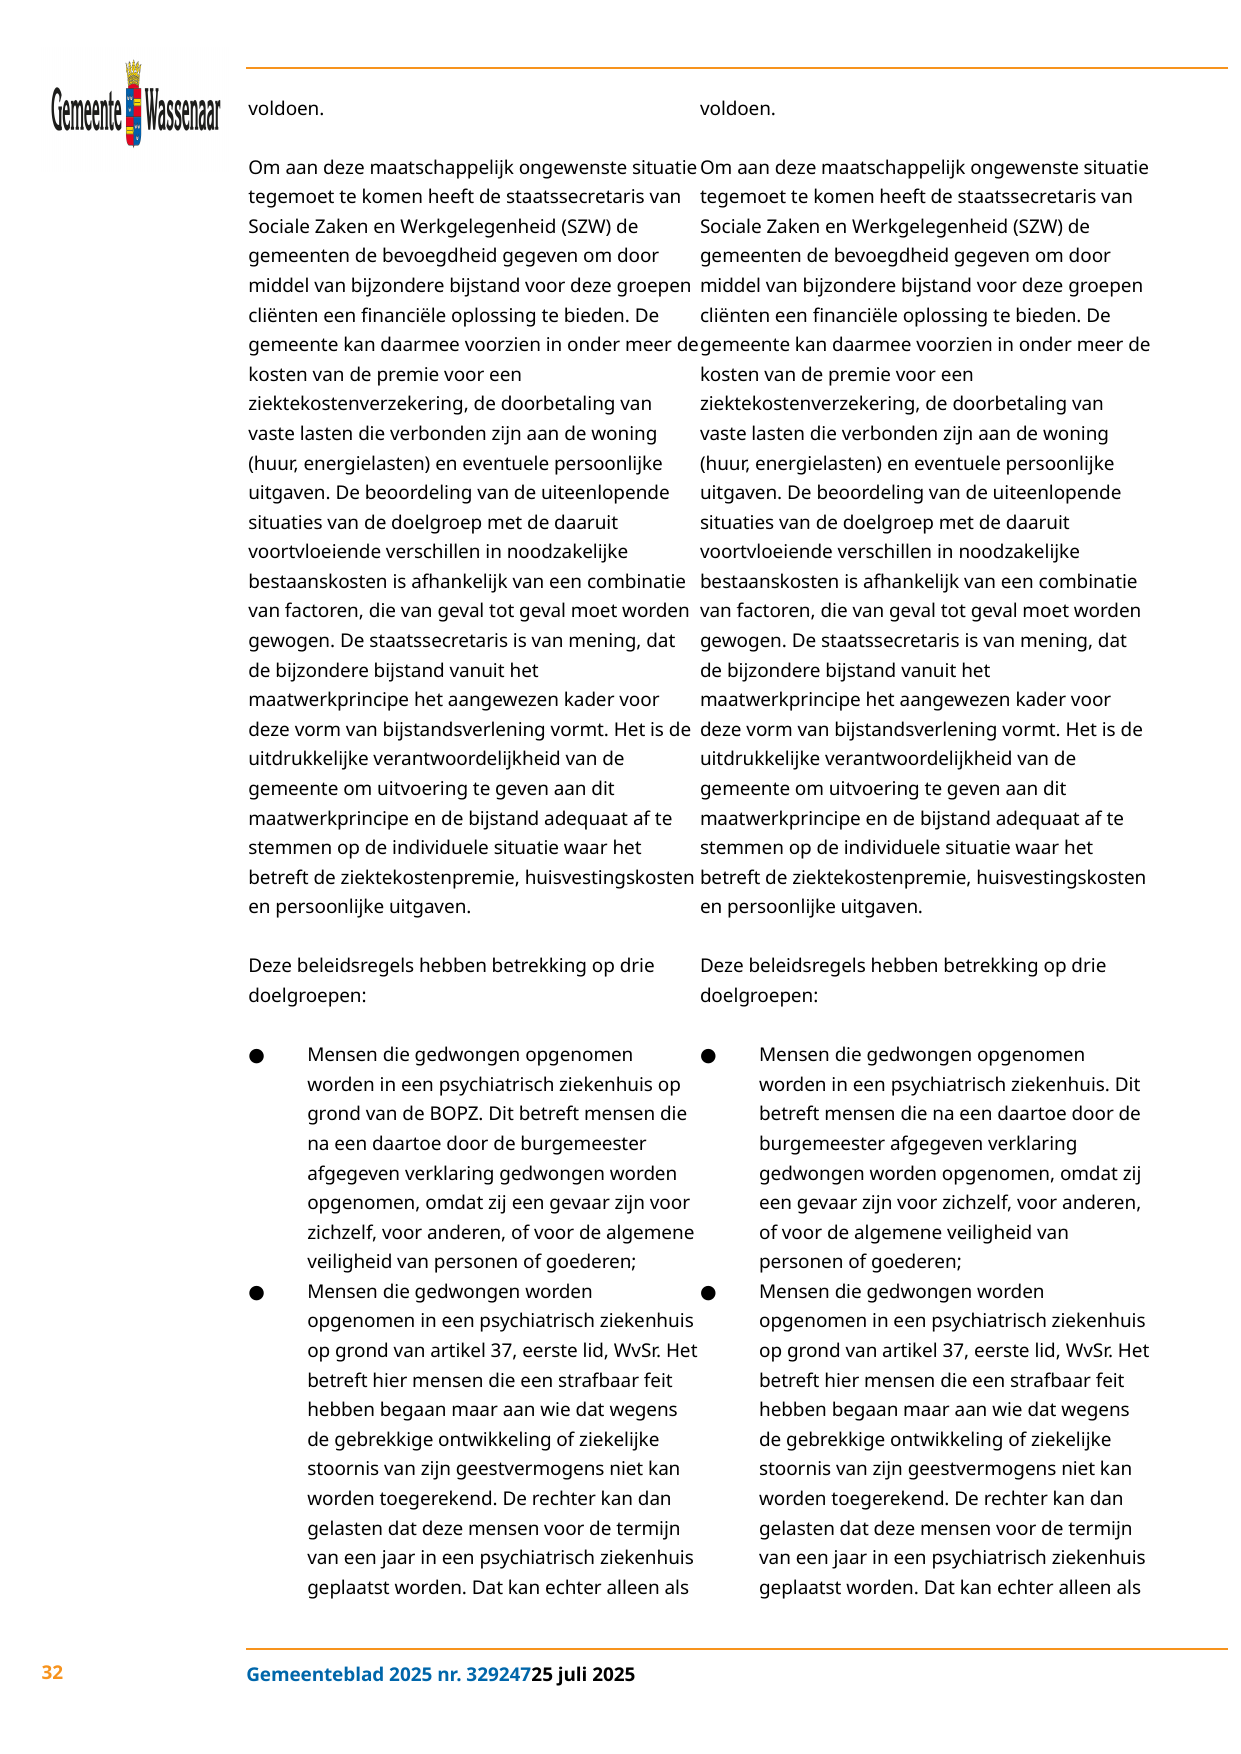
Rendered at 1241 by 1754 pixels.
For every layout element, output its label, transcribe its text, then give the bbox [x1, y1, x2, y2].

table_cell voldoen. Om aan deze maatschappelijk ongewenste situatie tegemoet te komen heeft de staatssecretaris van Sociale Zaken en Werkgelegenheid (SZW) de gemeenten de bevoegdheid gegeven om door middel van bijzondere bijstand voor deze groepen cliënten een financiële oplossing te bieden. De gemeente kan daarmee voorzien in onder meer de kosten van de premie voor een ziektekostenverzekering, de doorbetaling van vaste lasten die verbonden zijn aan de woning (huur, energielasten) en eventuele persoonlijke uitgaven. De beoordeling van de uiteenlopende situaties van de doelgroep met de daaruit voortvloeiende verschillen in noodzakelijke bestaanskosten is afhankelijk van een combinatie van factoren, die van geval tot geval moet worden gewogen. De staatssecretaris is van mening, dat de bijzondere bijstand vanuit het maatwerkprincipe het aangewezen kader voor deze vorm van bijstandsverlening vormt. Het is de uitdrukkelijke verantwoordelijkheid van de gemeente om uitvoering te geven aan dit maatwerkprincipe en de bijstand adequaat af te stemmen op de individuele situatie waar het betreft de ziektekostenpremie, huisvestingskosten en persoonlijke uitgaven. Deze beleidsregels hebben betrekking op drie doelgroepen: Mensen die gedwongen opgenomen worden in een psychiatrisch ziekenhuis. Dit betreft mensen die na een daartoe door de burgemeester afgegeven verklaring gedwongen worden opgenomen, omdat zij een gevaar zijn voor zichzelf, voor anderen, of voor de algemene veiligheid van personen of goederen; Mensen die gedwongen worden opgenomen in een psychiatrisch ziekenhuis op grond van artikel 37, eerste lid, WvSr. Het betreft hier mensen die een strafbaar feit hebben begaan maar aan wie dat wegens de gebrekkige ontwikkeling of ziekelijke stoornis van zijn geestvermogens niet kan worden toegerekend. De rechter kan dan gelasten dat deze mensen voor de termijn van een jaar in een psychiatrisch ziekenhuis geplaatst worden. Dat kan echter alleen als [700, 95, 1152, 1600]
picture [41, 47, 231, 172]
table_cell voldoen. Om aan deze maatschappelijk ongewenste situatie tegemoet te komen heeft de staatssecretaris van Sociale Zaken en Werkgelegenheid (SZW) de gemeenten de bevoegdheid gegeven om door middel van bijzondere bijstand voor deze groepen cliënten een financiële oplossing te bieden. De gemeente kan daarmee voorzien in onder meer de kosten van de premie voor een ziektekostenverzekering, de doorbetaling van vaste lasten die verbonden zijn aan de woning (huur, energielasten) en eventuele persoonlijke uitgaven. De beoordeling van de uiteenlopende situaties van de doelgroep met de daaruit voortvloeiende verschillen in noodzakelijke bestaanskosten is afhankelijk van een combinatie van factoren, die van geval tot geval moet worden gewogen. De staatssecretaris is van mening, dat de bijzondere bijstand vanuit het maatwerkprincipe het aangewezen kader voor deze vorm van bijstandsverlening vormt. Het is de uitdrukkelijke verantwoordelijkheid van de gemeente om uitvoering te geven aan dit maatwerkprincipe en de bijstand adequaat af te stemmen op de individuele situatie waar het betreft de ziektekostenpremie, huisvestingskosten en persoonlijke uitgaven. Deze beleidsregels hebben betrekking op drie doelgroepen: Mensen die gedwongen opgenomen worden in een psychiatrisch ziekenhuis op grond van de BOPZ. Dit betreft mensen die na een daartoe door de burgemeester afgegeven verklaring gedwongen worden opgenomen, omdat zij een gevaar zijn voor zichzelf, voor anderen, of voor de algemene veiligheid van personen of goederen; Mensen die gedwongen worden opgenomen in een psychiatrisch ziekenhuis op grond van artikel 37, eerste lid, WvSr. Het betreft hier mensen die een strafbaar feit hebben begaan maar aan wie dat wegens de gebrekkige ontwikkeling of ziekelijke stoornis van zijn geestvermogens niet kan worden toegerekend. De rechter kan dan gelasten dat deze mensen voor de termijn van een jaar in een psychiatrisch ziekenhuis geplaatst worden. Dat kan echter alleen als [248, 95, 700, 1600]
